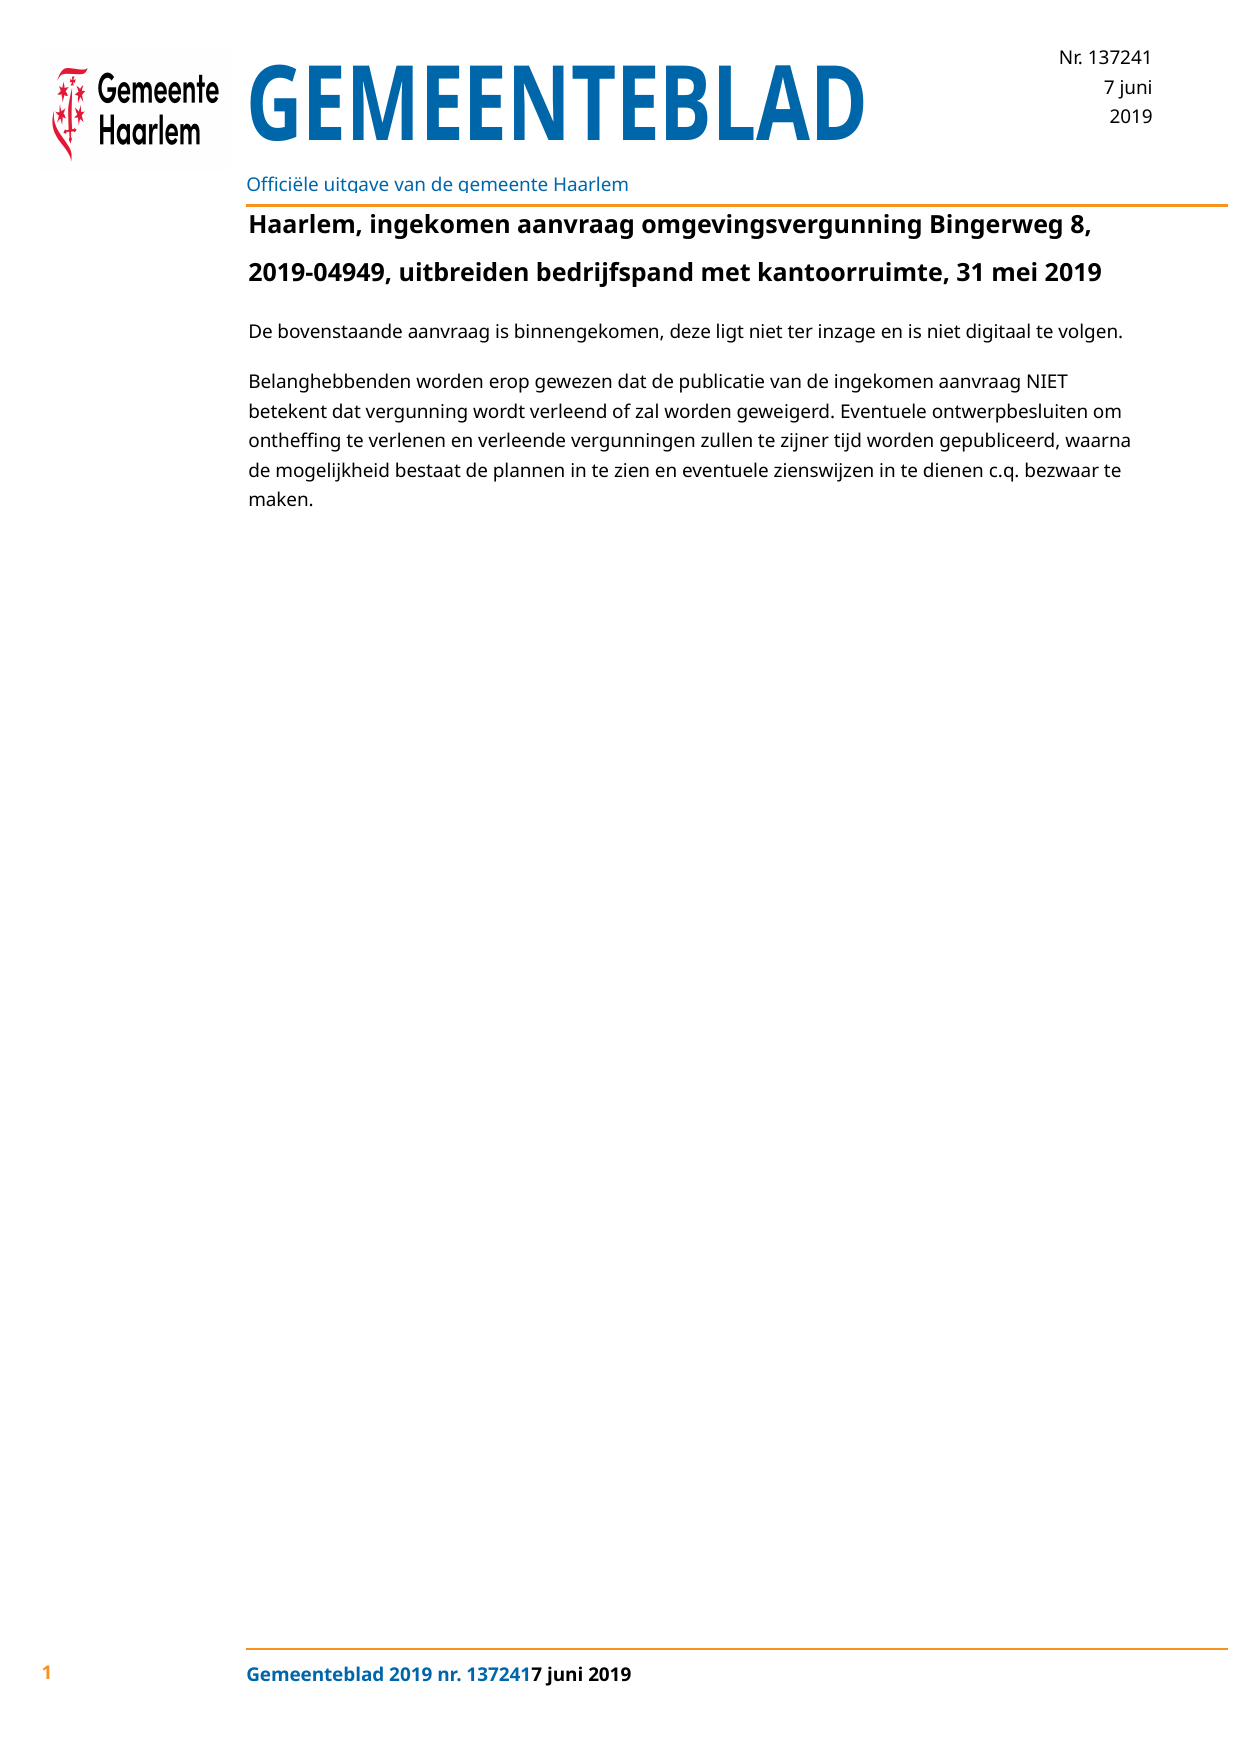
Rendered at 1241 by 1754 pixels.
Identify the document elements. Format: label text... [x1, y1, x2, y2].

text Haarlem, ingekomen aanvraag omgevingsvergunning Bingerweg 8, 2019-04949, uitbreiden bedrijfspand met kantoorruimte, 31 mei 2019 [248, 207, 1152, 288]
text De bovenstaande aanvraag is binnengekomen, deze ligt niet ter inzage en is niet digitaal te volgen. [248, 318, 1152, 344]
picture [41, 47, 231, 172]
text Belanghebbenden worden erop gewezen dat de publicatie van de ingekomen aanvraag NIET betekent dat vergunning wordt verleend of zal worden geweigerd. Eventuele ontwerpbesluiten om ontheffing te verlenen en verleende vergunningen zullen te zijner tijd worden gepubliceerd, waarna de mogelijkheid bestaat de plannen in te zien en eventuele zienswijzen in te dienen c.q. bezwaar te maken. [248, 368, 1152, 512]
